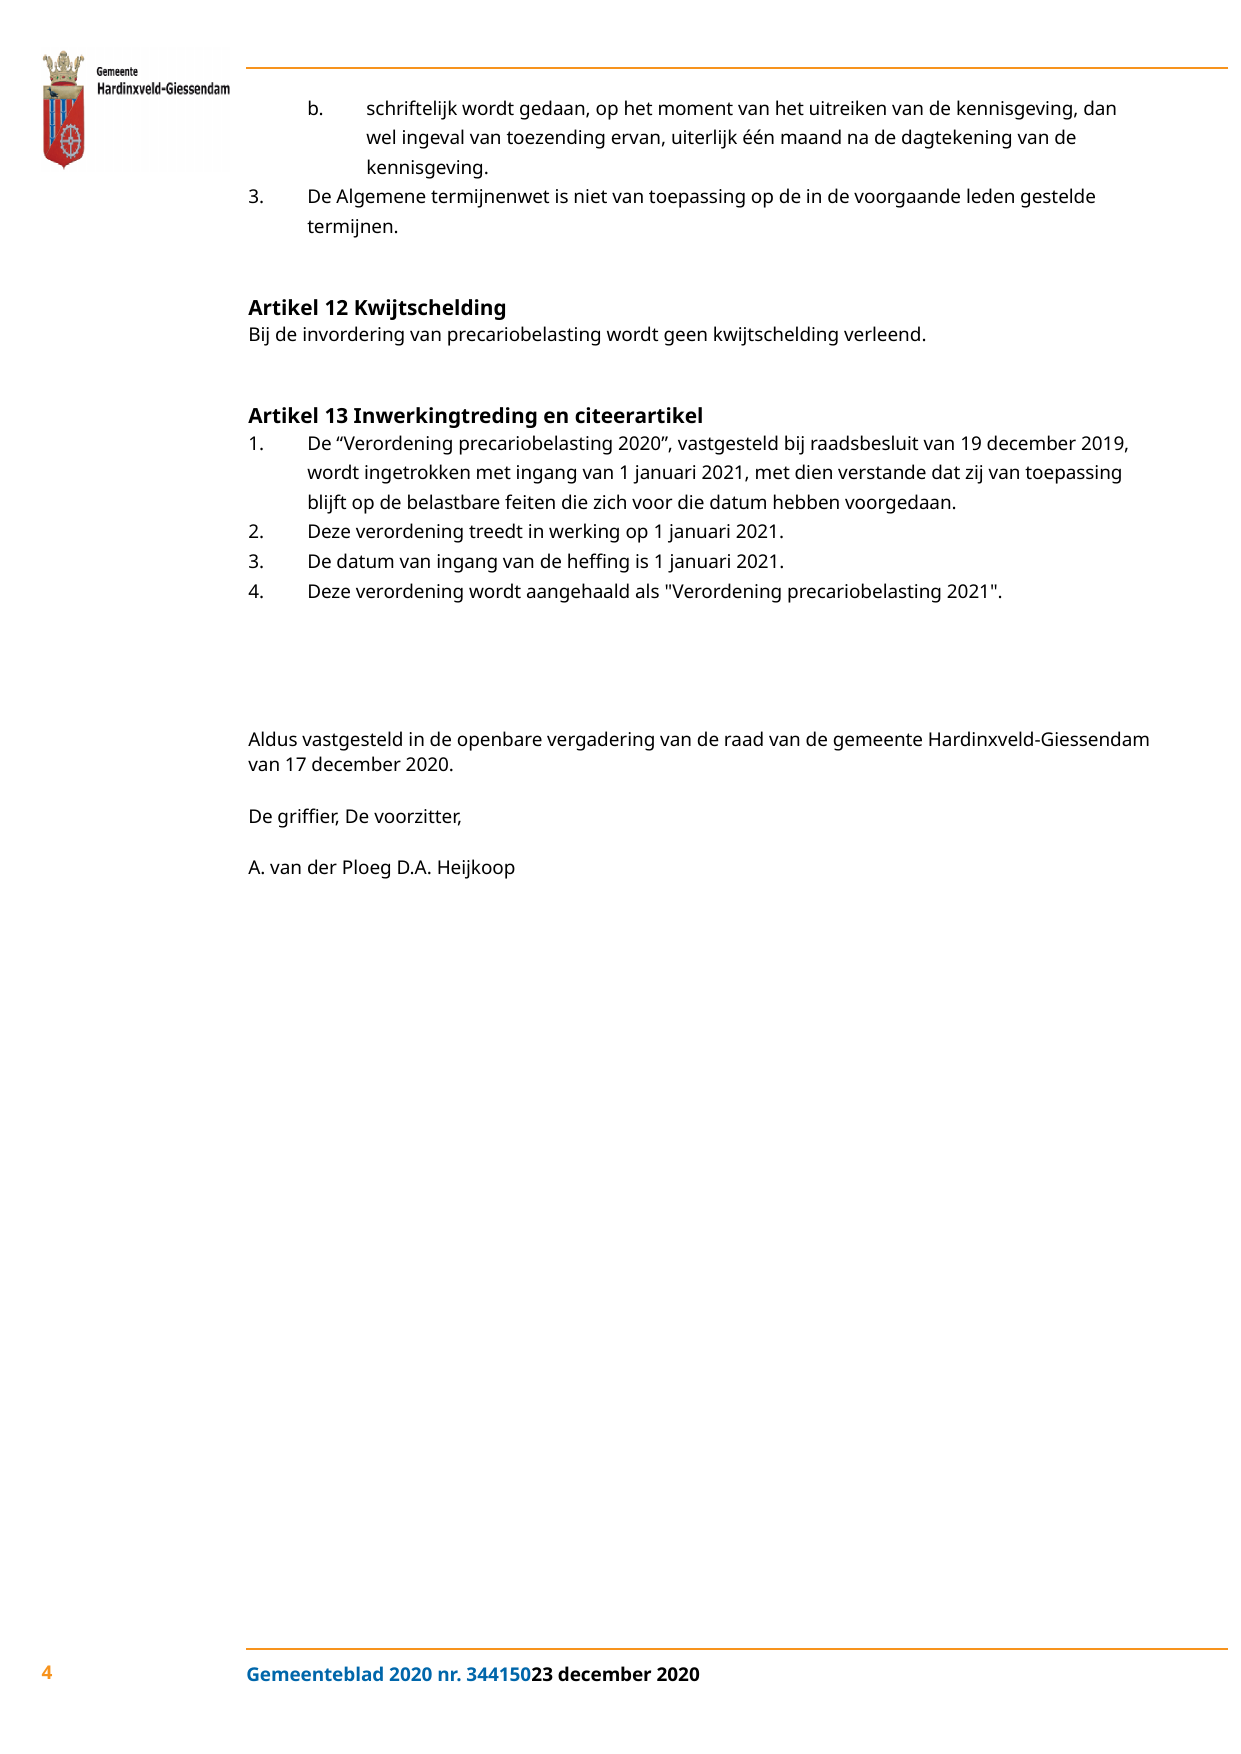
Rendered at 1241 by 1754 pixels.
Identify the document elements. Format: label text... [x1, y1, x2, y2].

text Bij de invordering van precariobelasting wordt geen kwijtschelding verleend. [248, 322, 1152, 347]
list De datum van ingang van de heffing is 1 januari 2021. [248, 548, 1152, 574]
list De Algemene termijnenwet is niet van toepassing op de in de voorgaande leden gestelde termijnen. [248, 183, 1152, 239]
text A. van der Ploeg D.A. Heijkoop [248, 854, 1152, 880]
list Deze verordening treedt in werking op 1 januari 2021. [248, 519, 1152, 544]
text Aldus vastgesteld in de openbare vergadering van de raad van de gemeente Hardinxveld-Giessendam van 17 december 2020. [248, 726, 1152, 777]
text De griffier, De voorzitter, [248, 803, 1152, 829]
list schriftelijk wordt gedaan, op het moment van het uitreiken van de kennisgeving, dan wel ingeval van toezending ervan, uiterlijk één maand na de dagtekening van de kennisgeving. [307, 95, 1152, 180]
text Artikel 12 Kwijtschelding [248, 293, 1152, 322]
list De “Verordening precariobelasting 2020”, vastgesteld bij raadsbesluit van 19 december 2019, wordt ingetrokken met ingang van 1 januari 2021, met dien verstande dat zij van toepassing blijft op de belastbare feiten die zich voor die datum hebben voorgedaan. [248, 430, 1152, 515]
list Deze verordening wordt aangehaald als "Verordening precariobelasting 2021". [248, 578, 1152, 604]
picture [41, 47, 231, 172]
text Artikel 13 Inwerkingtreding en citeerartikel [248, 402, 1152, 430]
